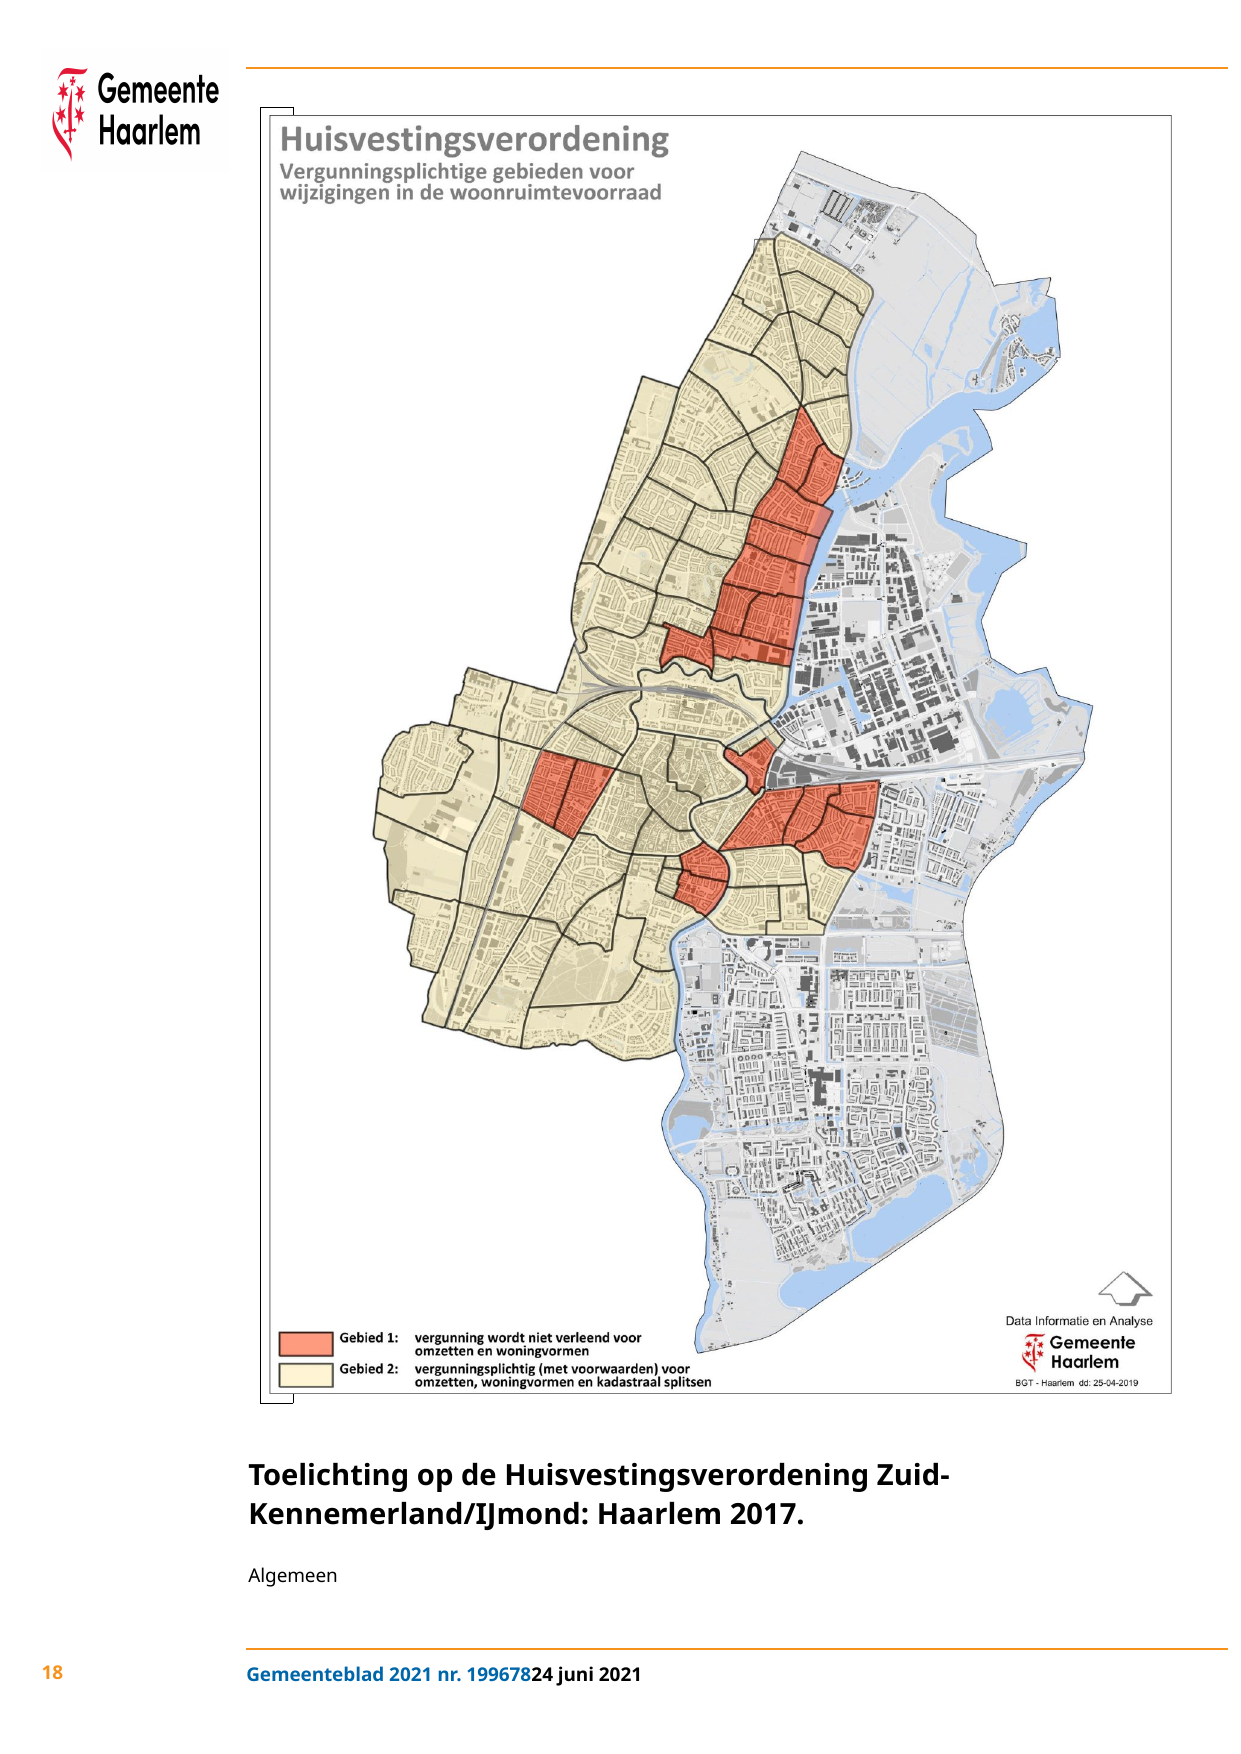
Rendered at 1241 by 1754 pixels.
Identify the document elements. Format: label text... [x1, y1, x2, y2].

text Algemeen [248, 1562, 1152, 1588]
picture [41, 47, 231, 172]
picture [268, 115, 1173, 1394]
text Toelichting op de Huisvestingsverordening Zuid-Kennemerland/IJmond: Haarlem 2017. [248, 1454, 1152, 1533]
